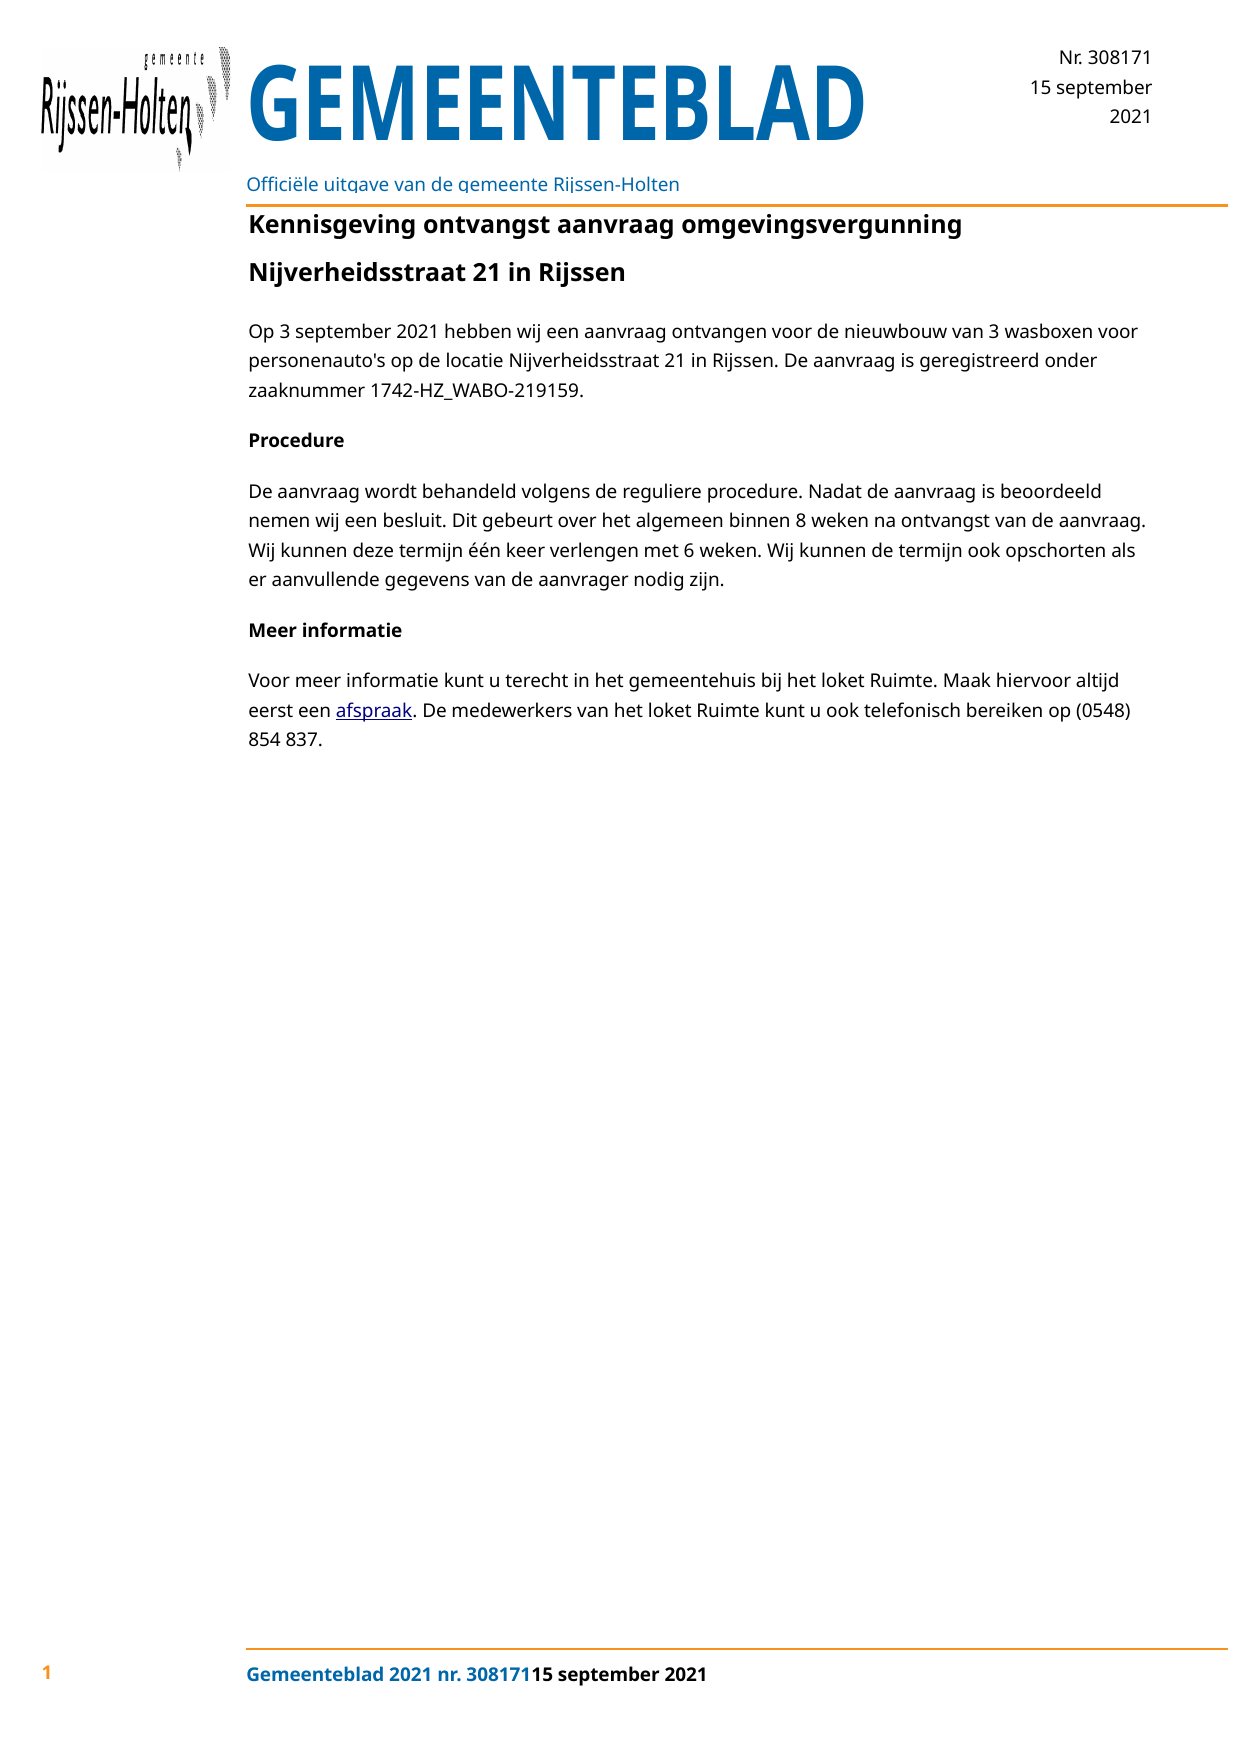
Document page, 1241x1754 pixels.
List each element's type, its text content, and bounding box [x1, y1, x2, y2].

text Voor meer informatie kunt u terecht in het gemeentehuis bij het loket Ruimte. Maak hiervoor altijd eerst een afspraak. De medewerkers van het loket Ruimte kunt u ook telefonisch bereiken op (0548) 854 837. [248, 667, 1152, 752]
text Kennisgeving ontvangst aanvraag omgevingsvergunning Nijverheidsstraat 21 in Rijssen [248, 207, 1152, 288]
text Op 3 september 2021 hebben wij een aanvraag ontvangen voor de nieuwbouw van 3 wasboxen voor personenauto's op de locatie Nijverheidsstraat 21 in Rijssen. De aanvraag is geregistreerd onder zaaknummer 1742-HZ_WABO-219159. [248, 318, 1152, 403]
text Procedure [248, 427, 1152, 453]
picture [41, 47, 231, 172]
text Meer informatie [248, 617, 1152, 643]
text De aanvraag wordt behandeld volgens de reguliere procedure. Nadat de aanvraag is beoordeeld nemen wij een besluit. Dit gebeurt over het algemeen binnen 8 weken na ontvangst van de aanvraag. Wij kunnen deze termijn één keer verlengen met 6 weken. Wij kunnen de termijn ook opschorten als er aanvullende gegevens van de aanvrager nodig zijn. [248, 478, 1152, 592]
